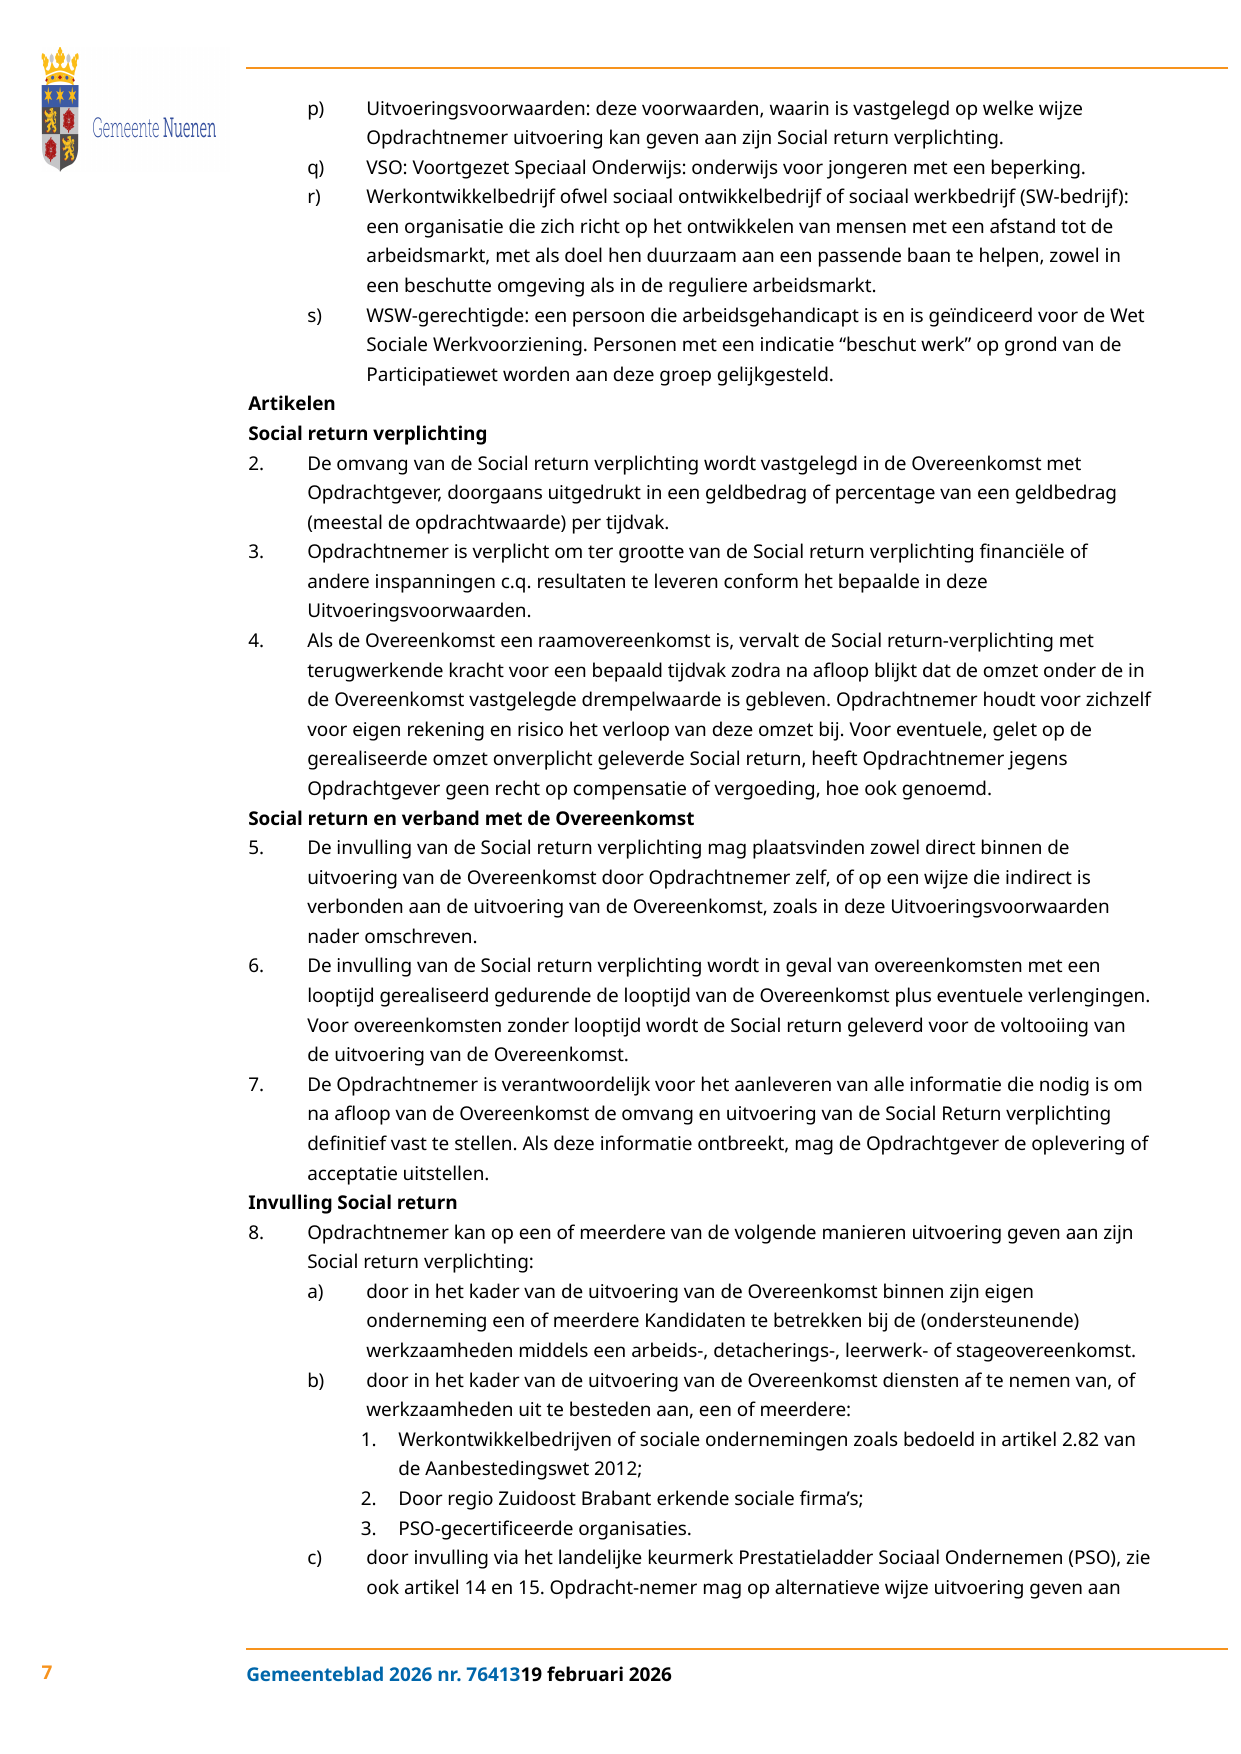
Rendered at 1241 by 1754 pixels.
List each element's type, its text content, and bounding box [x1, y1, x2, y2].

list Uitvoeringsvoorwaarden: deze voorwaarden, waarin is vastgelegd op welke wijze Opdrachtnemer uitvoering kan geven aan zijn Social return verplichting. [307, 95, 1152, 150]
list Werkontwikkelbedrijven of sociale ondernemingen zoals bedoeld in artikel 2.82 van de Aanbestedingswet 2012; [361, 1426, 1152, 1481]
list VSO: Voortgezet Speciaal Onderwijs: onderwijs voor jongeren met een beperking. [307, 154, 1152, 180]
list De Opdrachtnemer is verantwoordelijk voor het aanleveren van alle informatie die nodig is om na afloop van de Overeenkomst de omvang en uitvoering van de Social Return verplichting definitief vast te stellen. Als deze informatie ontbreekt, mag de Opdrachtgever de oplevering of acceptatie uitstellen. [248, 1071, 1152, 1186]
list De invulling van de Social return verplichting mag plaatsvinden zowel direct binnen de uitvoering van de Overeenkomst door Opdrachtnemer zelf, of op een wijze die indirect is verbonden aan de uitvoering van de Overeenkomst, zoals in deze Uitvoeringsvoorwaarden nader omschreven. [248, 834, 1152, 949]
list Als de Overeenkomst een raamovereenkomst is, vervalt de Social return-verplichting met terugwerkende kracht voor een bepaald tijdvak zodra na afloop blijkt dat de omzet onder de in de Overeenkomst vastgelegde drempelwaarde is gebleven. Opdrachtnemer houdt voor zichzelf voor eigen rekening en risico het verloop van deze omzet bij. Voor eventuele, gelet op de gerealiseerde omzet onverplicht geleverde Social return, heeft Opdrachtnemer jegens Opdrachtgever geen recht op compensatie of vergoeding, hoe ook genoemd. [248, 627, 1152, 801]
list door invulling via het landelijke keurmerk Prestatieladder Sociaal Ondernemen (PSO), zie ook artikel 14 en 15. Opdracht-nemer mag op alternatieve wijze uitvoering geven aan [307, 1544, 1152, 1600]
list Opdrachtnemer is verplicht om ter grootte van de Social return verplichting financiële of andere inspanningen c.q. resultaten te leveren conform het bepaalde in deze Uitvoeringsvoorwaarden. [248, 538, 1152, 623]
text Invulling Social return [248, 1189, 1152, 1215]
text Social return en verband met de Overeenkomst [248, 805, 1152, 831]
list Door regio Zuidoost Brabant erkende sociale firma’s; [361, 1485, 1152, 1511]
list Werkontwikkelbedrijf ofwel sociaal ontwikkelbedrijf of sociaal werkbedrijf (SW-bedrijf): een organisatie die zich richt op het ontwikkelen van mensen met een afstand tot de arbeidsmarkt, met als doel hen duurzaam aan een passende baan te helpen, zowel in een beschutte omgeving als in de reguliere arbeidsmarkt. [307, 183, 1152, 298]
list PSO-gecertificeerde organisaties. [361, 1515, 1152, 1541]
list door in het kader van de uitvoering van de Overeenkomst diensten af te nemen van, of werkzaamheden uit te besteden aan, een of meerdere: [307, 1367, 1152, 1422]
text Artikelen [248, 391, 1152, 416]
list De invulling van de Social return verplichting wordt in geval van overeenkomsten met een looptijd gerealiseerd gedurende de looptijd van de Overeenkomst plus eventuele verlengingen. Voor overeenkomsten zonder looptijd wordt de Social return geleverd voor de voltooiing van de uitvoering van de Overeenkomst. [248, 953, 1152, 1067]
list Opdrachtnemer kan op een of meerdere van de volgende manieren uitvoering geven aan zijn Social return verplichting: [248, 1219, 1152, 1274]
list De omvang van de Social return verplichting wordt vastgelegd in de Overeenkomst met Opdrachtgever, doorgaans uitgedrukt in een geldbedrag of percentage van een geldbedrag (meestal de opdrachtwaarde) per tijdvak. [248, 450, 1152, 535]
list door in het kader van de uitvoering van de Overeenkomst binnen zijn eigen onderneming een of meerdere Kandidaten te betrekken bij de (ondersteunende) werkzaamheden middels een arbeids-, detacherings-, leerwerk- of stageovereenkomst. [307, 1278, 1152, 1363]
text Social return verplichting [248, 420, 1152, 446]
picture [41, 47, 231, 172]
list WSW-gerechtigde: een persoon die arbeidsgehandicapt is en is geïndiceerd voor de Wet Sociale Werkvoorziening. Personen met een indicatie “beschut werk” op grond van de Participatiewet worden aan deze groep gelijkgesteld. [307, 302, 1152, 387]
